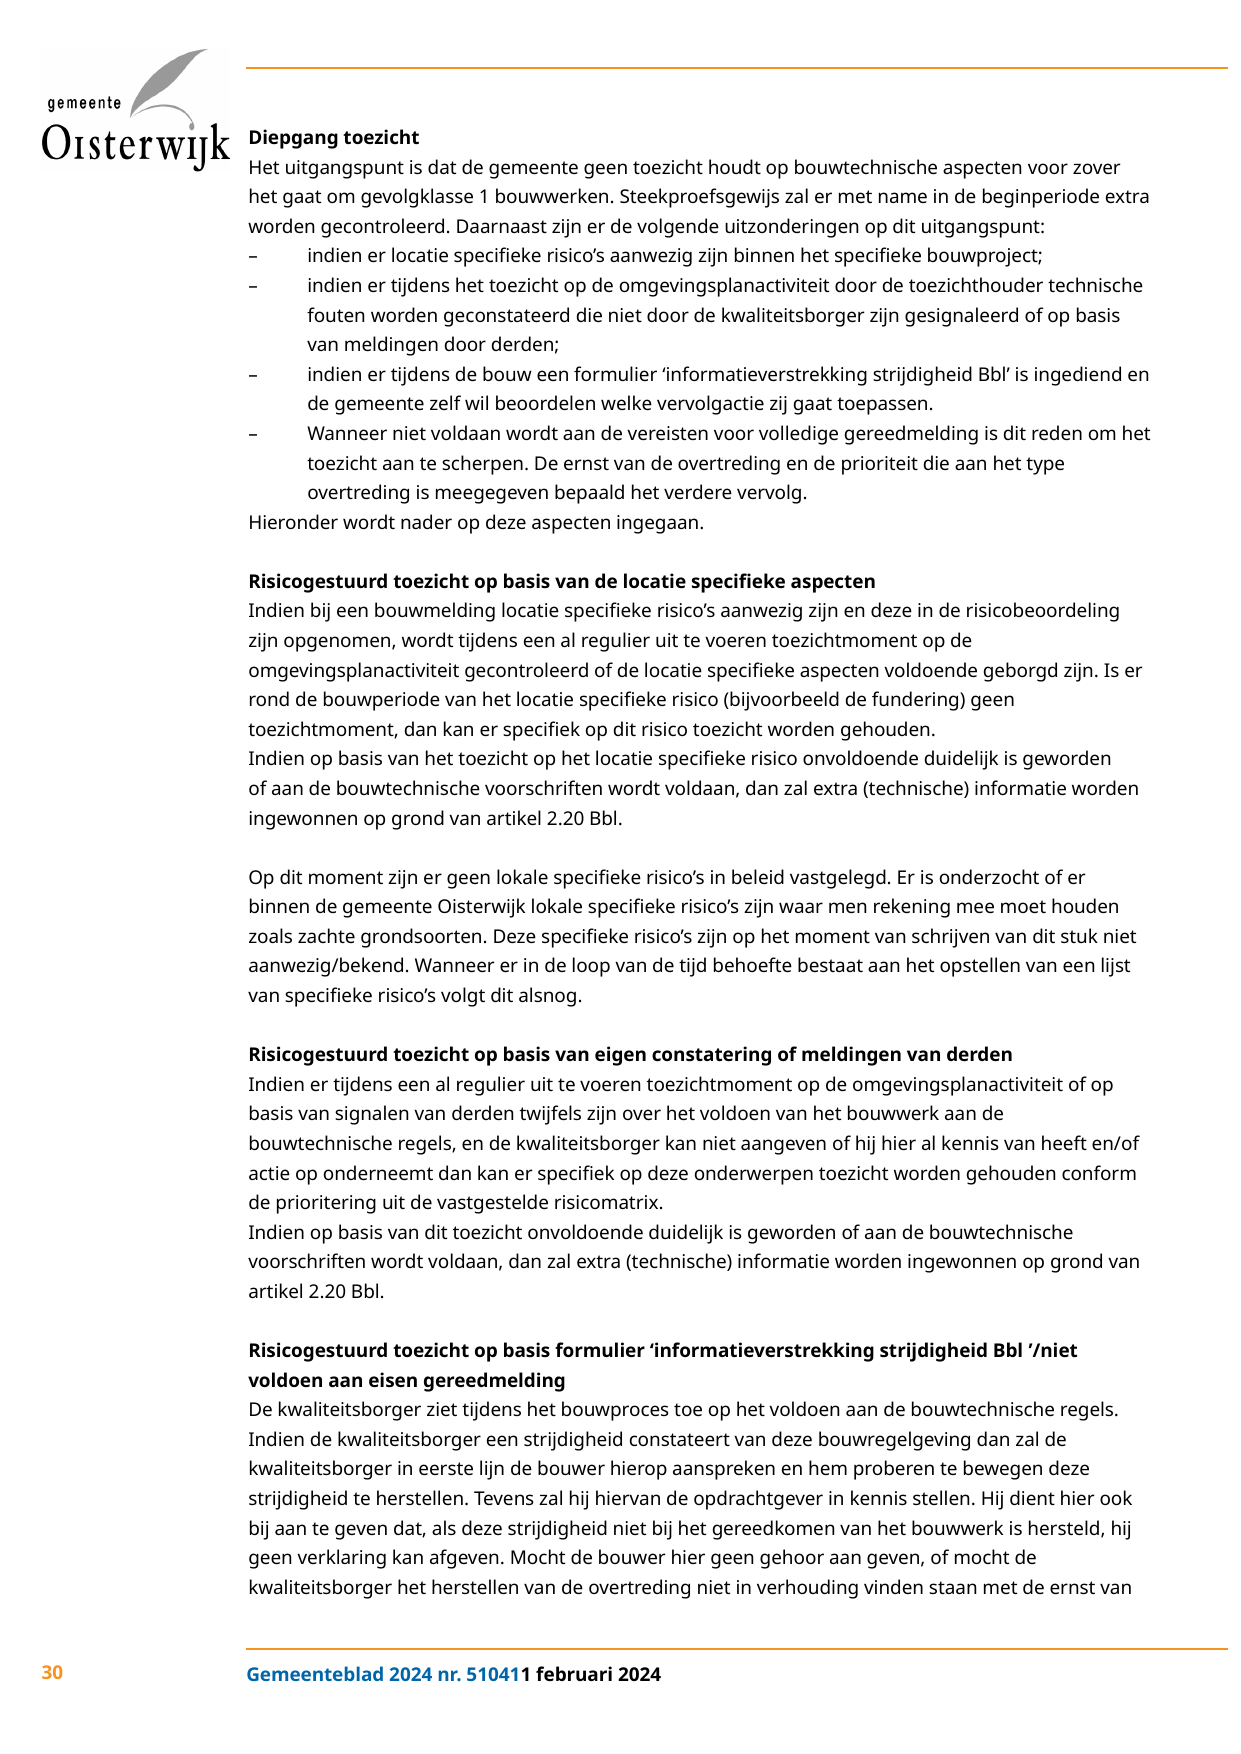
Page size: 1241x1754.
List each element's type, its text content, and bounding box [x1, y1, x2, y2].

text Indien er tijdens een al regulier uit te voeren toezichtmoment op de omgevingsplanactiviteit of op basis van signalen van derden twijfels zijn over het voldoen van het bouwwerk aan de bouwtechnische regels, en de kwaliteitsborger kan niet aangeven of hij hier al kennis van heeft en/of actie op onderneemt dan kan er specifiek op deze onderwerpen toezicht worden gehouden conform de prioritering uit de vastgestelde risicomatrix. [248, 1071, 1152, 1215]
text Op dit moment zijn er geen lokale specifieke risico’s in beleid vastgelegd. Er is onderzocht of er binnen de gemeente Oisterwijk lokale specifieke risico’s zijn waar men rekening mee moet houden zoals zachte grondsoorten. Deze specifieke risico’s zijn op het moment van schrijven van dit stuk niet aanwezig/bekend. Wanneer er in de loop van de tijd behoefte bestaat aan het opstellen van een lijst van specifieke risico’s volgt dit alsnog. [248, 864, 1152, 1008]
list indien er tijdens het toezicht op de omgevingsplanactiviteit door de toezichthouder technische fouten worden geconstateerd die niet door de kwaliteitsborger zijn gesignaleerd of op basis van meldingen door derden; [248, 272, 1152, 357]
text of aan de bouwtechnische voorschriften wordt voldaan, dan zal extra (technische) informatie worden ingewonnen op grond van artikel 2.20 Bbl. [248, 775, 1152, 831]
text Risicogestuurd toezicht op basis van eigen constatering of meldingen van derden [248, 1041, 1152, 1067]
list indien er locatie specifieke risico’s aanwezig zijn binnen het specifieke bouwproject; [248, 243, 1152, 268]
text Risicogestuurd toezicht op basis van de locatie specifieke aspecten [248, 568, 1152, 594]
picture [41, 47, 231, 172]
text De kwaliteitsborger ziet tijdens het bouwproces toe op het voldoen aan de bouwtechnische regels. [248, 1396, 1152, 1422]
list Wanneer niet voldaan wordt aan de vereisten voor volledige gereedmelding is dit reden om het toezicht aan te scherpen. De ernst van de overtreding en de prioriteit die aan het type overtreding is meegegeven bepaald het verdere vervolg. [248, 420, 1152, 505]
text Indien op basis van dit toezicht onvoldoende duidelijk is geworden of aan de bouwtechnische voorschriften wordt voldaan, dan zal extra (technische) informatie worden ingewonnen op grond van artikel 2.20 Bbl. [248, 1219, 1152, 1304]
text Indien bij een bouwmelding locatie specifieke risico’s aanwezig zijn en deze in de risicobeoordeling [248, 598, 1152, 623]
text Indien de kwaliteitsborger een strijdigheid constateert van deze bouwregelgeving dan zal de kwaliteitsborger in eerste lijn de bouwer hierop aanspreken en hem proberen te bewegen deze strijdigheid te herstellen. Tevens zal hij hiervan de opdrachtgever in kennis stellen. Hij dient hier ook bij aan te geven dat, als deze strijdigheid niet bij het gereedkomen van het bouwwerk is hersteld, hij geen verklaring kan afgeven. Mocht de bouwer hier geen gehoor aan geven, of mocht de kwaliteitsborger het herstellen van de overtreding niet in verhouding vinden staan met de ernst van [248, 1426, 1152, 1600]
text Het uitgangspunt is dat de gemeente geen toezicht houdt op bouwtechnische aspecten voor zover het gaat om gevolgklasse 1 bouwwerken. Steekproefsgewijs zal er met name in de beginperiode extra worden gecontroleerd. Daarnaast zijn er de volgende uitzonderingen op dit uitgangspunt: [248, 154, 1152, 239]
list indien er tijdens de bouw een formulier ‘informatieverstrekking strijdigheid Bbl’ is ingediend en de gemeente zelf wil beoordelen welke vervolgactie zij gaat toepassen. [248, 361, 1152, 416]
text Diepgang toezicht [248, 124, 1152, 150]
text Risicogestuurd toezicht op basis formulier ‘informatieverstrekking strijdigheid Bbl ’/niet voldoen aan eisen gereedmelding [248, 1337, 1152, 1393]
text Indien op basis van het toezicht op het locatie specifieke risico onvoldoende duidelijk is geworden [248, 746, 1152, 771]
text Hieronder wordt nader op deze aspecten ingegaan. [248, 509, 1152, 535]
text zijn opgenomen, wordt tijdens een al regulier uit te voeren toezichtmoment op de omgevingsplanactiviteit gecontroleerd of de locatie specifieke aspecten voldoende geborgd zijn. Is er rond de bouwperiode van het locatie specifieke risico (bijvoorbeeld de fundering) geen toezichtmoment, dan kan er specifiek op dit risico toezicht worden gehouden. [248, 627, 1152, 742]
